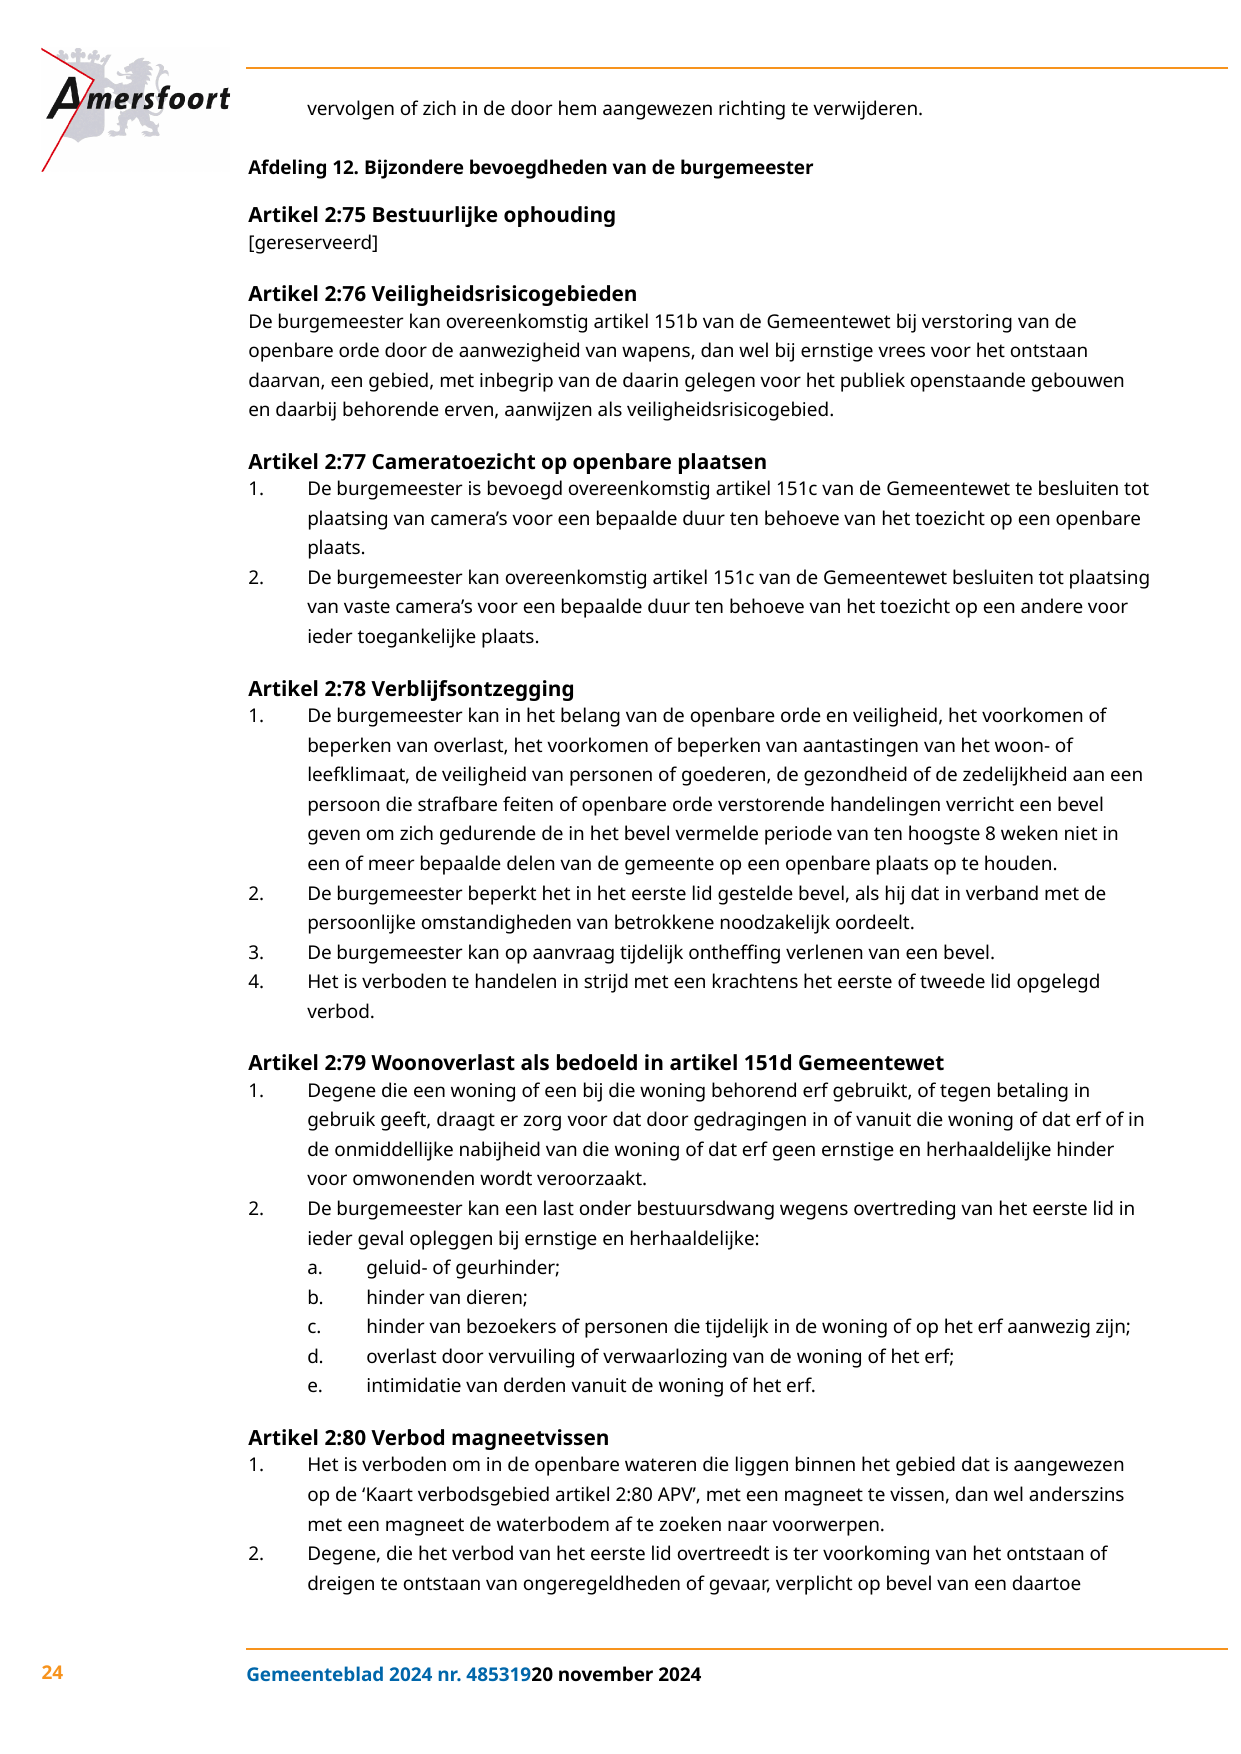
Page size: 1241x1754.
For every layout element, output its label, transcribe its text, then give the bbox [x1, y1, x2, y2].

list Degene die een woning of een bij die woning behorend erf gebruikt, of tegen betaling in gebruik geeft, draagt er zorg voor dat door gedragingen in of vanuit die woning of dat erf of in de onmiddellijke nabijheid van die woning of dat erf geen ernstige en herhaaldelijke hinder voor omwonenden wordt veroorzaakt. [248, 1077, 1152, 1191]
list De burgemeester kan een last onder bestuursdwang wegens overtreding van het eerste lid in ieder geval opleggen bij ernstige en herhaaldelijke: [248, 1195, 1152, 1251]
text Artikel 2:77 Cameratoezicht op openbare plaatsen [248, 447, 1152, 475]
list De burgemeester kan overeenkomstig artikel 151c van de Gemeentewet besluiten tot plaatsing van vaste camera’s voor een bepaalde duur ten behoeve van het toezicht op een andere voor ieder toegankelijke plaats. [248, 564, 1152, 649]
list De burgemeester kan in het belang van de openbare orde en veiligheid, het voorkomen of beperken van overlast, het voorkomen of beperken van aantastingen van het woon- of leefklimaat, de veiligheid van personen of goederen, de gezondheid of de zedelijkheid aan een persoon die strafbare feiten of openbare orde verstorende handelingen verricht een bevel geven om zich gedurende de in het bevel vermelde periode van ten hoogste 8 weken niet in een of meer bepaalde delen van de gemeente op een openbare plaats op te houden. [248, 702, 1152, 876]
text De burgemeester kan overeenkomstig artikel 151b van de Gemeentewet bij verstoring van de openbare orde door de aanwezigheid van wapens, dan wel bij ernstige vrees voor het ontstaan daarvan, een gebied, met inbegrip van de daarin gelegen voor het publiek openstaande gebouwen en daarbij behorende erven, aanwijzen als veiligheidsrisicogebied. [248, 308, 1152, 422]
list Het is verboden te handelen in strijd met een krachtens het eerste of tweede lid opgelegd verbod. [248, 968, 1152, 1024]
text Artikel 2:80 Verbod magneetvissen [248, 1423, 1152, 1452]
text Artikel 2:79 Woonoverlast als bedoeld in artikel 151d Gemeentewet [248, 1048, 1152, 1077]
text Artikel 2:76 Veiligheidsrisicogebieden [248, 279, 1152, 308]
text Afdeling 12. Bijzondere bevoegdheden van de burgemeester [248, 154, 1152, 180]
list hinder van bezoekers of personen die tijdelijk in de woning of op het erf aanwezig zijn; [307, 1313, 1152, 1339]
text [gereserveerd] [248, 229, 1152, 255]
list geluid- of geurhinder; [307, 1254, 1152, 1280]
text Artikel 2:75 Bestuurlijke ophouding [248, 201, 1152, 229]
list De burgemeester kan op aanvraag tijdelijk ontheffing verlenen van een bevel. [248, 939, 1152, 964]
list Degene, die het verbod van het eerste lid overtreedt is ter voorkoming van het ontstaan of dreigen te ontstaan van ongeregeldheden of gevaar, verplicht op bevel van een daartoe [248, 1540, 1152, 1596]
list Het is verboden om in de openbare wateren die liggen binnen het gebied dat is aangewezen op de ‘Kaart verbodsgebied artikel 2:80 APV’, met een magneet te vissen, dan wel anderszins met een magneet de waterbodem af te zoeken naar voorwerpen. [248, 1452, 1152, 1536]
list intimidatie van derden vanuit de woning of het erf. [307, 1373, 1152, 1398]
list overlast door vervuiling of verwaarlozing van de woning of het erf; [307, 1343, 1152, 1369]
list De burgemeester beperkt het in het eerste lid gestelde bevel, als hij dat in verband met de persoonlijke omstandigheden van betrokkene noodzakelijk oordeelt. [248, 880, 1152, 935]
text Artikel 2:78 Verblijfsontzegging [248, 674, 1152, 702]
picture [41, 47, 231, 172]
list vervolgen of zich in de door hem aangewezen richting te verwijderen. [248, 95, 1152, 121]
list hinder van dieren; [307, 1284, 1152, 1310]
list De burgemeester is bevoegd overeenkomstig artikel 151c van de Gemeentewet te besluiten tot plaatsing van camera’s voor een bepaalde duur ten behoeve van het toezicht op een openbare plaats. [248, 475, 1152, 560]
